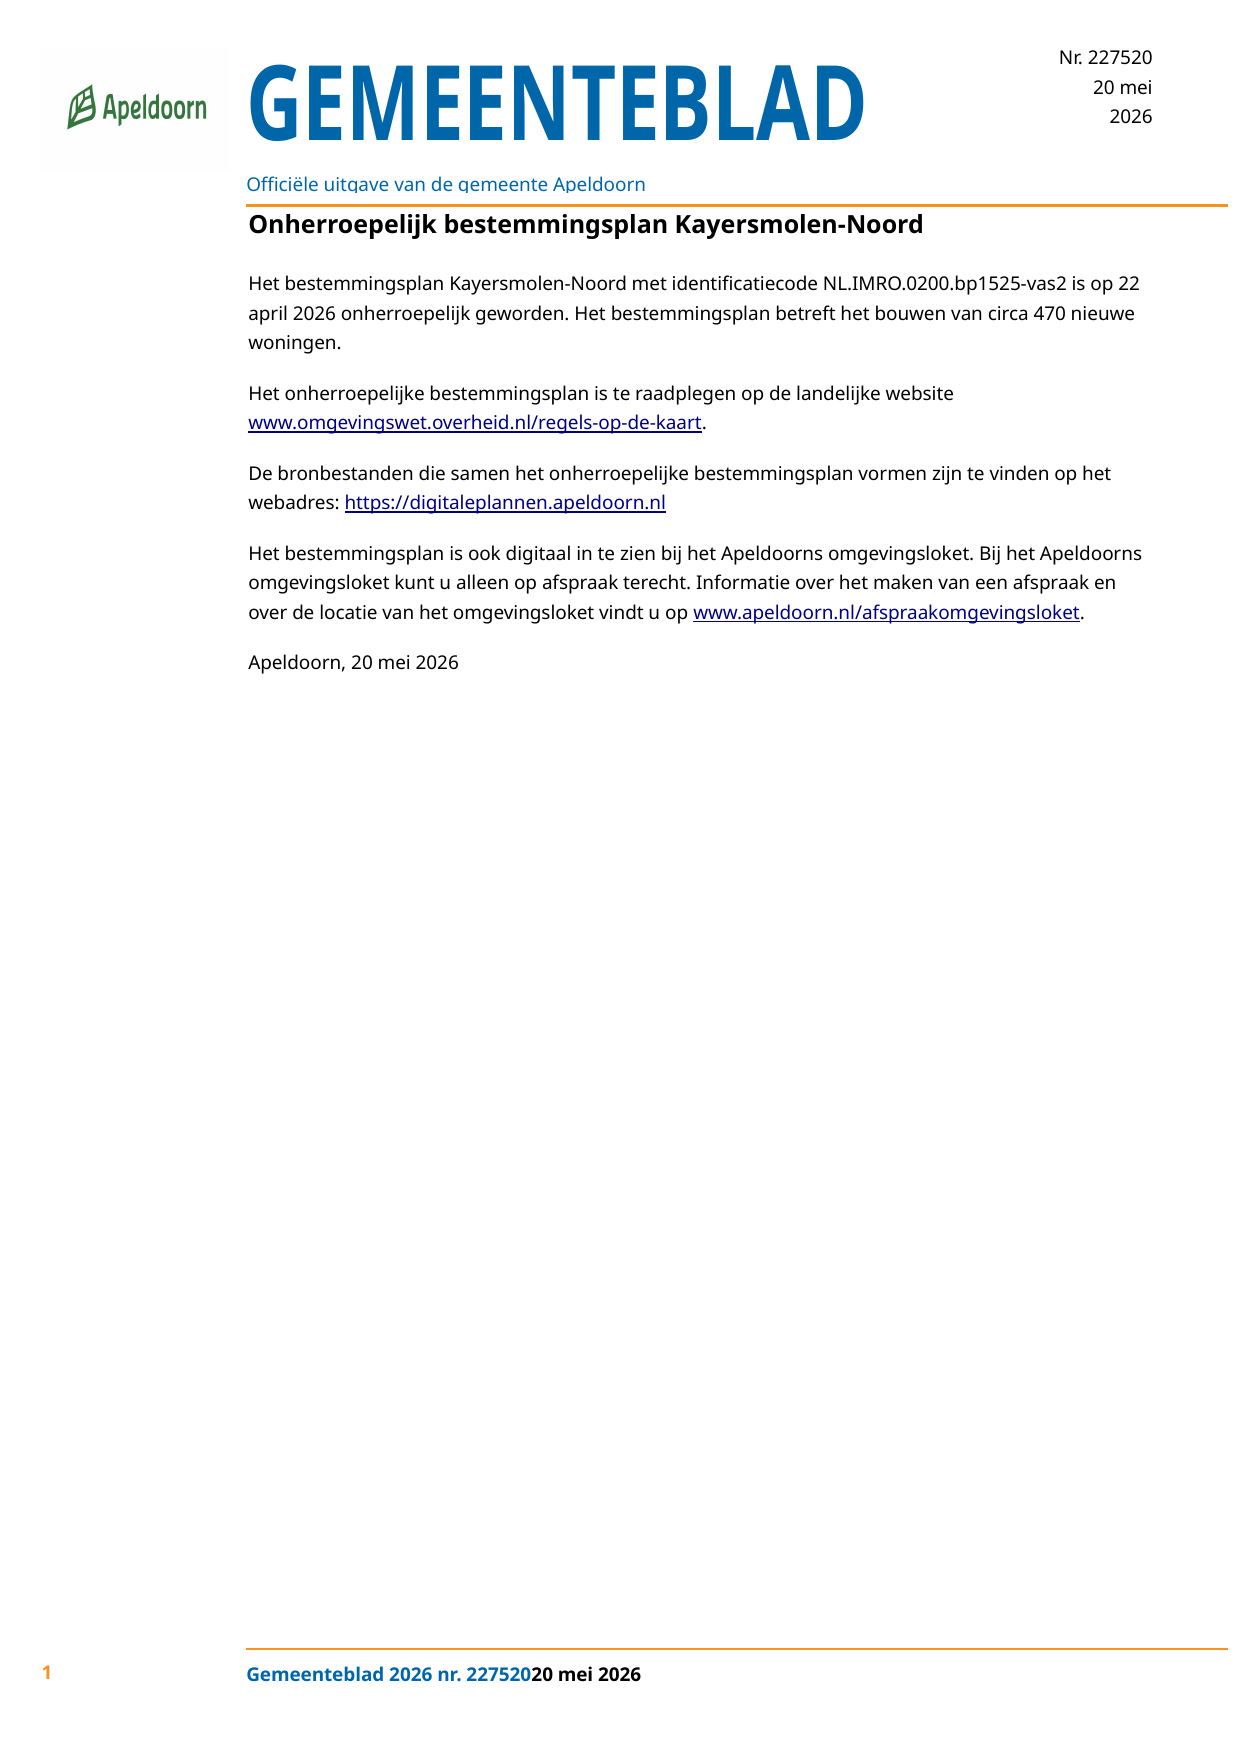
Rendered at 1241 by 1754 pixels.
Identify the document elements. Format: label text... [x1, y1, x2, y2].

text Het onherroepelijke bestemmingsplan is te raadplegen op de landelijke website www.omgevingswet.overheid.nl/regels-op-de-kaart. [248, 380, 1152, 435]
text Onherroepelijk bestemmingsplan Kayersmolen-Noord [248, 207, 1152, 241]
text De bronbestanden die samen het onherroepelijke bestemmingsplan vormen zijn te vinden op het webadres: https://digitaleplannen.apeldoorn.nl [248, 460, 1152, 515]
text Het bestemmingsplan Kayersmolen-Noord met identificatiecode NL.IMRO.0200.bp1525-vas2 is op 22 april 2026 onherroepelijk geworden. Het bestemmingsplan betreft het bouwen van circa 470 nieuwe woningen. [248, 270, 1152, 355]
text Het bestemmingsplan is ook digitaal in te zien bij het Apeldoorns omgevingsloket. Bij het Apeldoorns omgevingsloket kunt u alleen op afspraak terecht. Informatie over het maken van een afspraak en over de locatie van het omgevingsloket vindt u op www.apeldoorn.nl/afspraakomgevingsloket. [248, 540, 1152, 625]
picture [41, 47, 231, 172]
text Apeldoorn, 20 mei 2026 [248, 649, 1152, 675]
